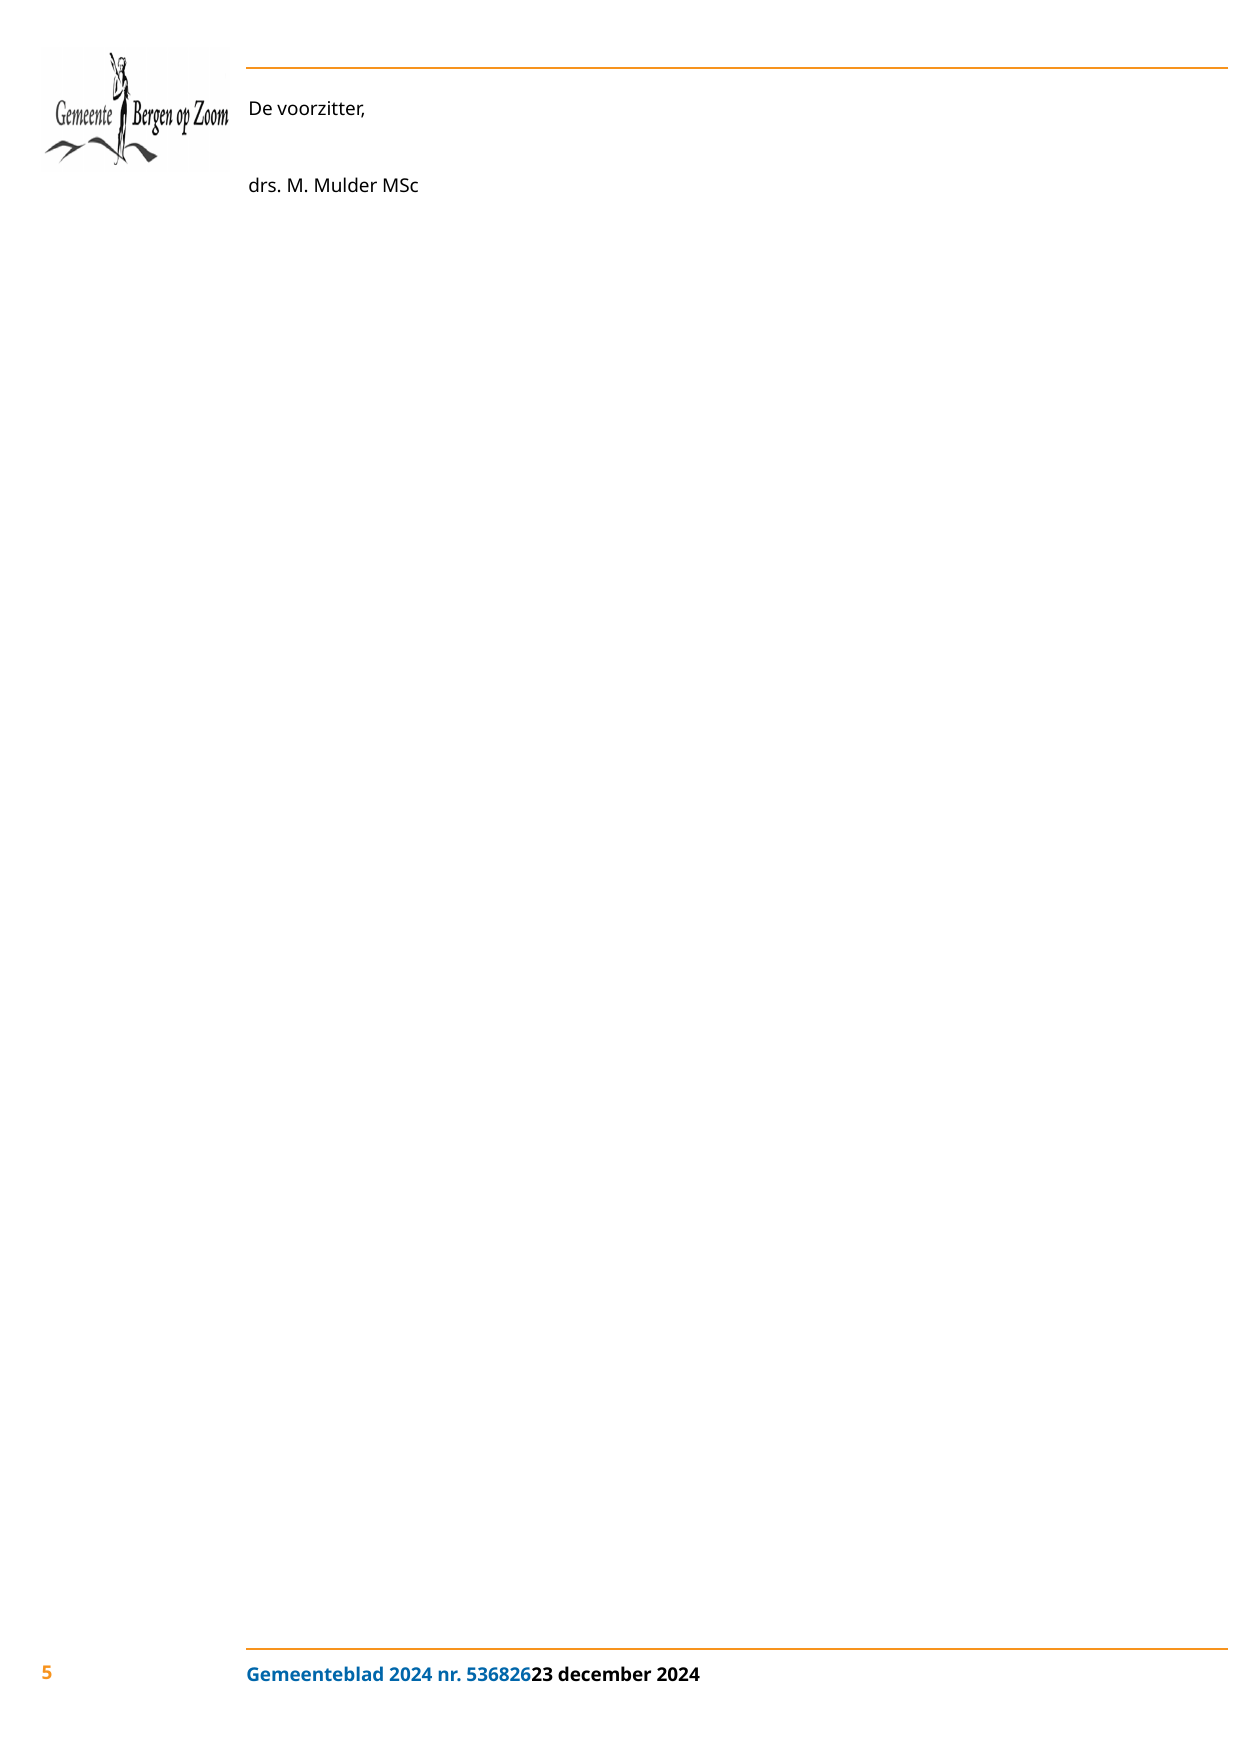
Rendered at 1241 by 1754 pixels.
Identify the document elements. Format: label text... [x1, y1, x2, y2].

text De voorzitter, [248, 95, 1152, 121]
picture [41, 47, 231, 172]
text drs. M. Mulder MSc [248, 172, 1152, 198]
